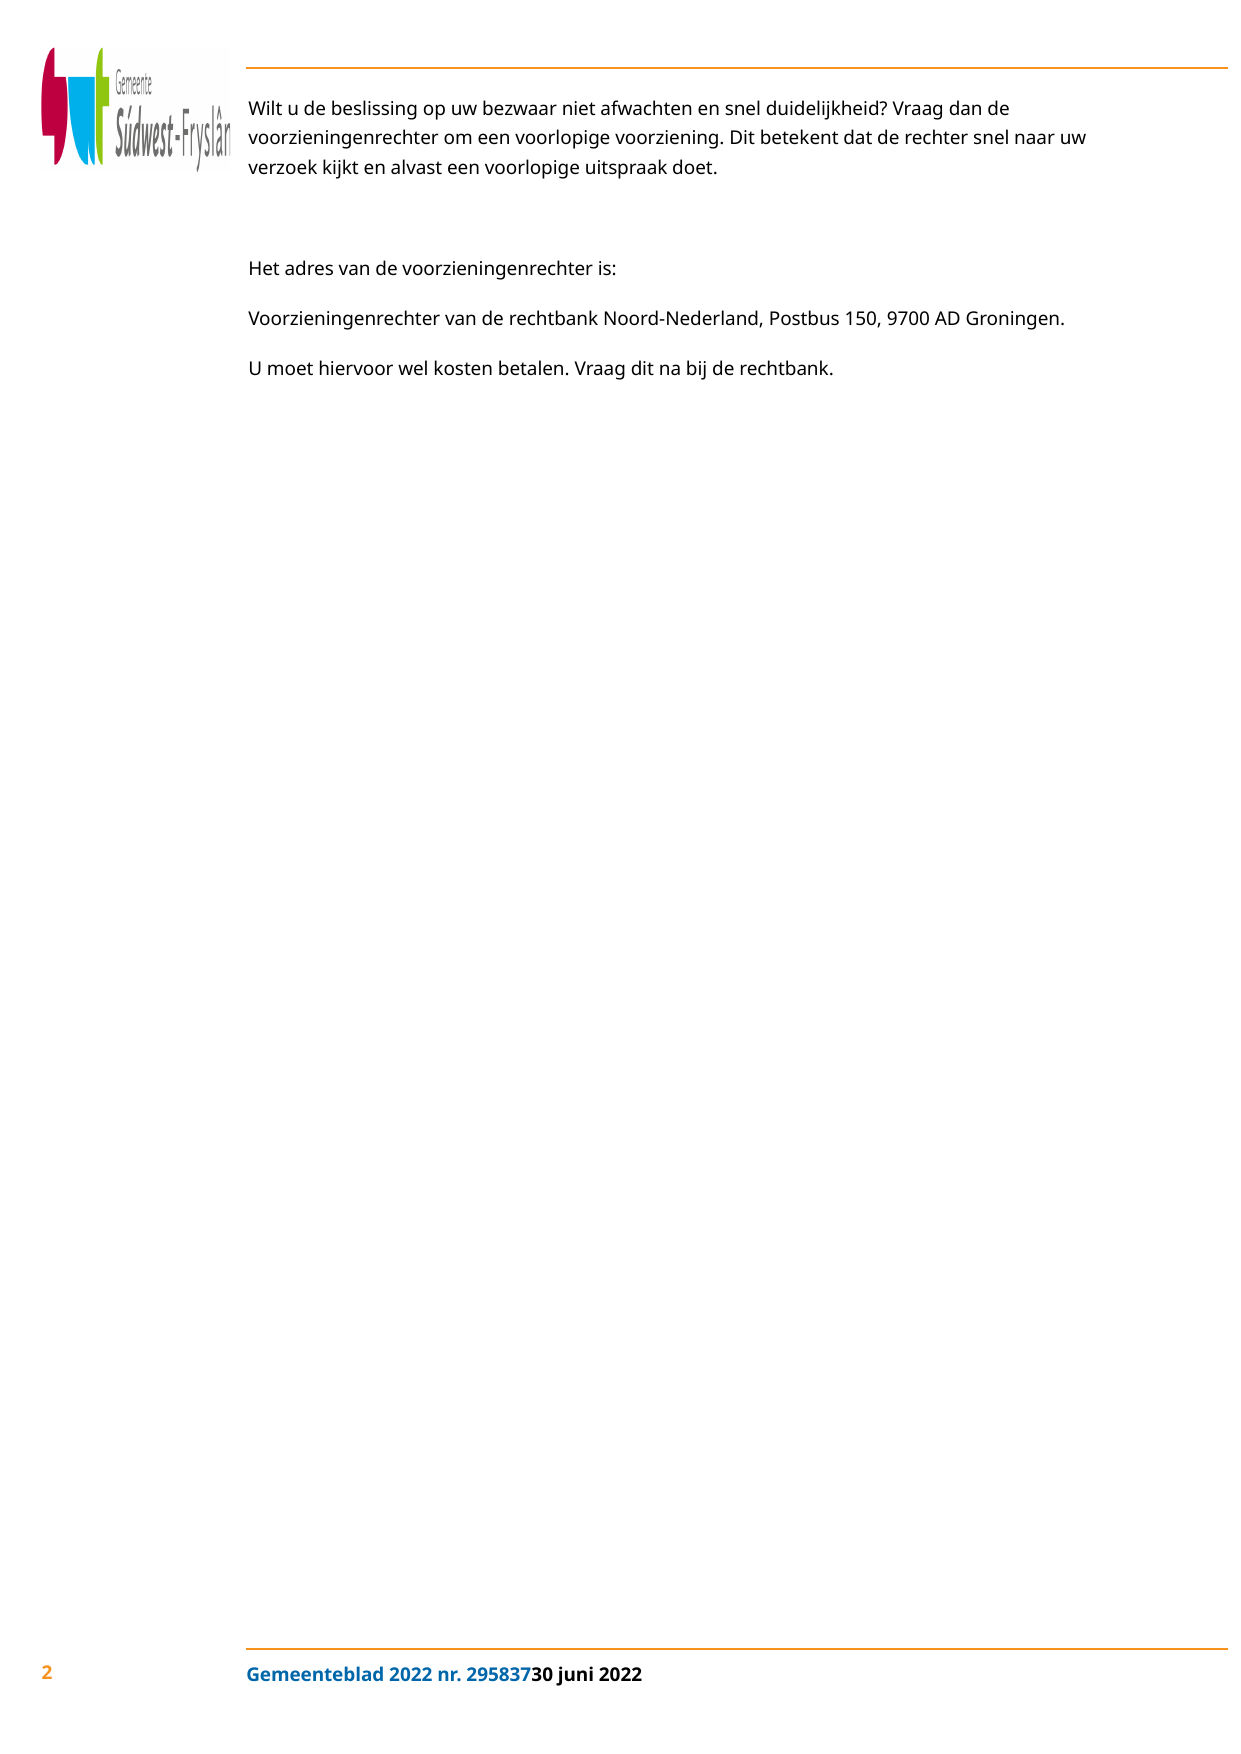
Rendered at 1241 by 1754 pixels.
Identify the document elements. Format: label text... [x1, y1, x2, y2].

picture [41, 47, 231, 172]
text Voorzieningenrechter van de rechtbank Noord-Nederland, Postbus 150, 9700 AD Groningen. [248, 305, 1152, 331]
text Wilt u de beslissing op uw bezwaar niet afwachten en snel duidelijkheid? Vraag dan de voorzieningenrechter om een voorlopige voorziening. Dit betekent dat de rechter snel naar uw verzoek kijkt en alvast een voorlopige uitspraak doet. [248, 95, 1152, 180]
text Het adres van de voorzieningenrechter is: [248, 255, 1152, 281]
text U moet hiervoor wel kosten betalen. Vraag dit na bij de rechtbank. [248, 356, 1152, 381]
